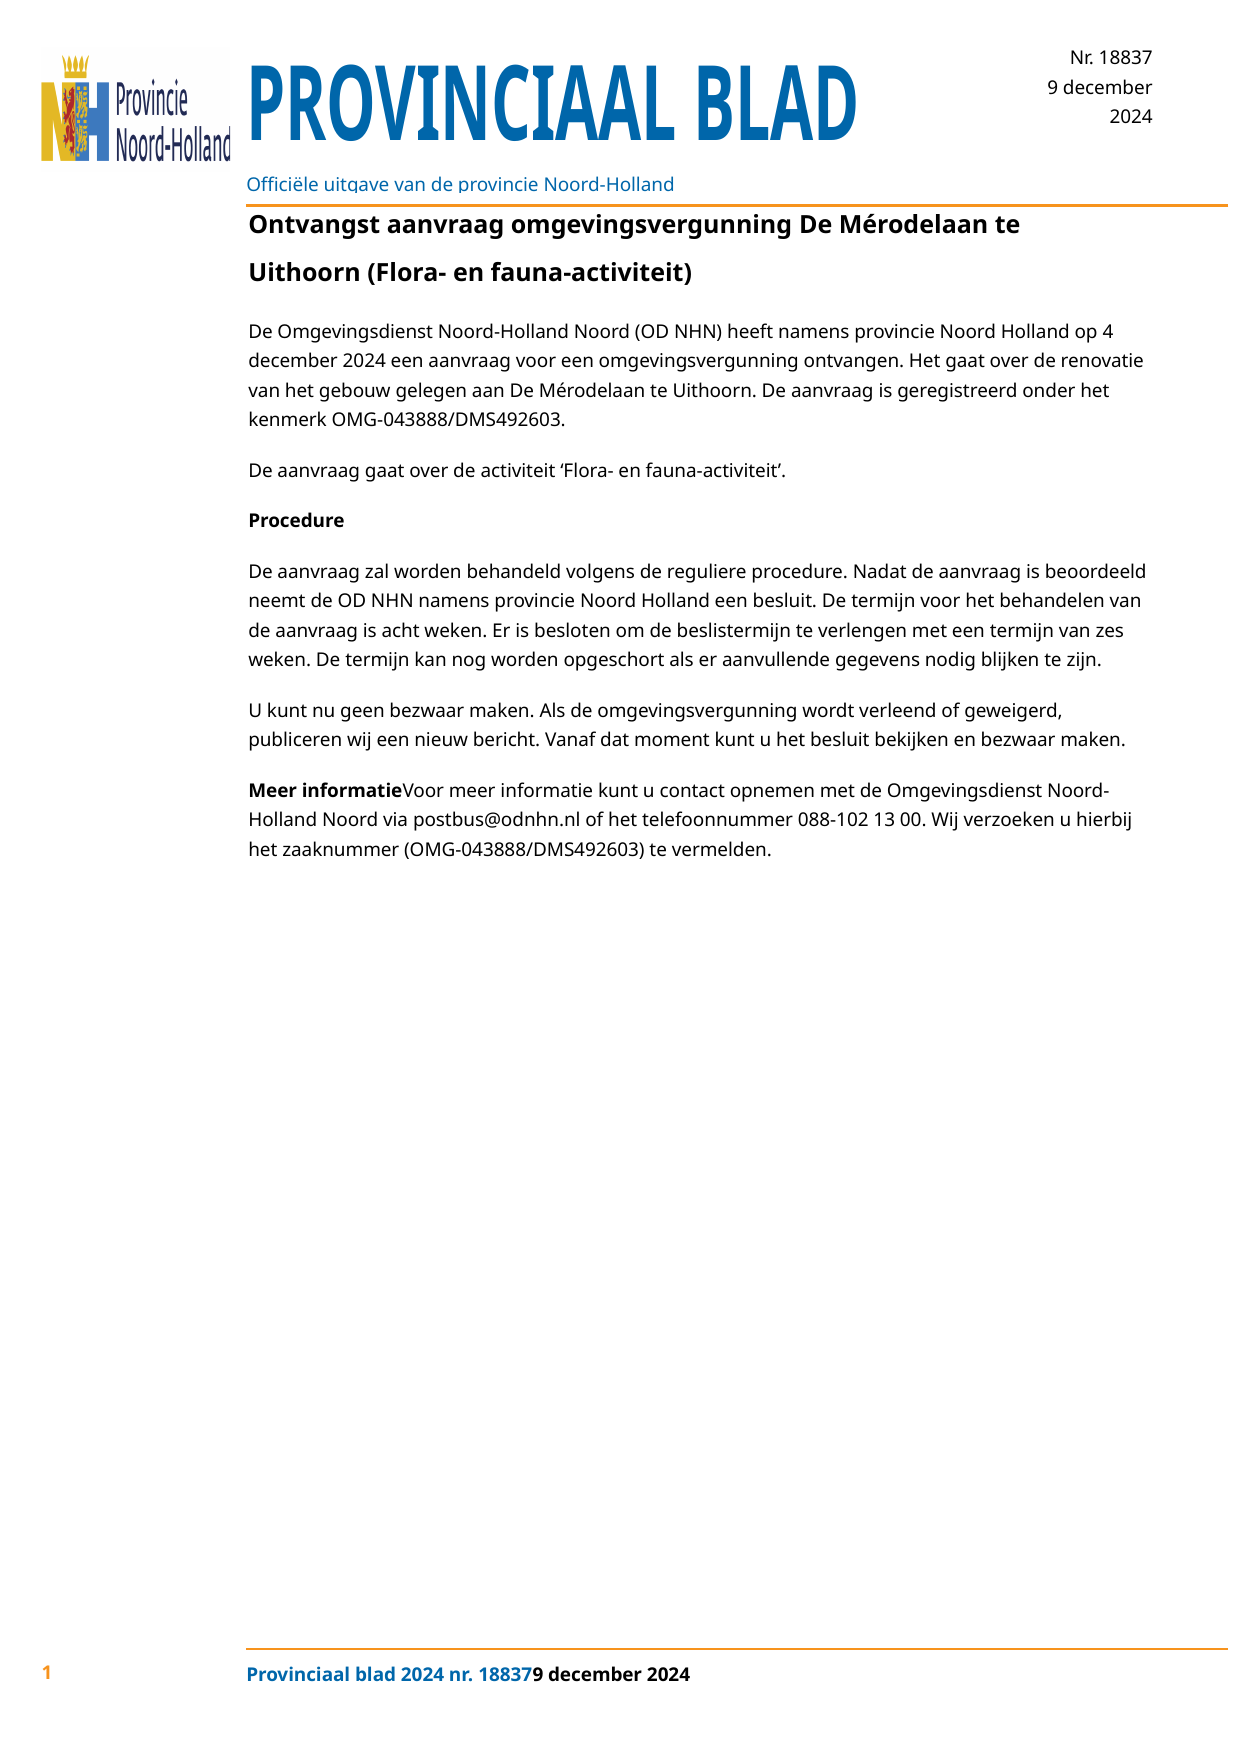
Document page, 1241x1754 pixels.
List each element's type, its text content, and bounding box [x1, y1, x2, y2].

text De aanvraag gaat over de activiteit ‘Flora- en fauna-activiteit’. [248, 457, 1152, 483]
text Ontvangst aanvraag omgevingsvergunning De Mérodelaan te Uithoorn (Flora- en fauna-activiteit) [248, 207, 1152, 288]
text Meer informatieVoor meer informatie kunt u contact opnemen met de Omgevingsdienst Noord-Holland Noord via postbus@odnhn.nl of het telefoonnummer 088-102 13 00. Wij verzoeken u hierbij het zaaknummer (OMG-043888/DMS492603) te vermelden. [248, 777, 1152, 862]
text U kunt nu geen bezwaar maken. Als de omgevingsvergunning wordt verleend of geweigerd, publiceren wij een nieuw bericht. Vanaf dat moment kunt u het besluit bekijken en bezwaar maken. [248, 697, 1152, 752]
text Procedure [248, 507, 1152, 533]
picture [41, 47, 231, 172]
text De Omgevingsdienst Noord-Holland Noord (OD NHN) heeft namens provincie Noord Holland op 4 december 2024 een aanvraag voor een omgevingsvergunning ontvangen. Het gaat over de renovatie van het gebouw gelegen aan De Mérodelaan te Uithoorn. De aanvraag is geregistreerd onder het kenmerk OMG-043888/DMS492603. [248, 318, 1152, 432]
text De aanvraag zal worden behandeld volgens de reguliere procedure. Nadat de aanvraag is beoordeeld neemt de OD NHN namens provincie Noord Holland een besluit. De termijn voor het behandelen van de aanvraag is acht weken. Er is besloten om de beslistermijn te verlengen met een termijn van zes weken. De termijn kan nog worden opgeschort als er aanvullende gegevens nodig blijken te zijn. [248, 558, 1152, 672]
